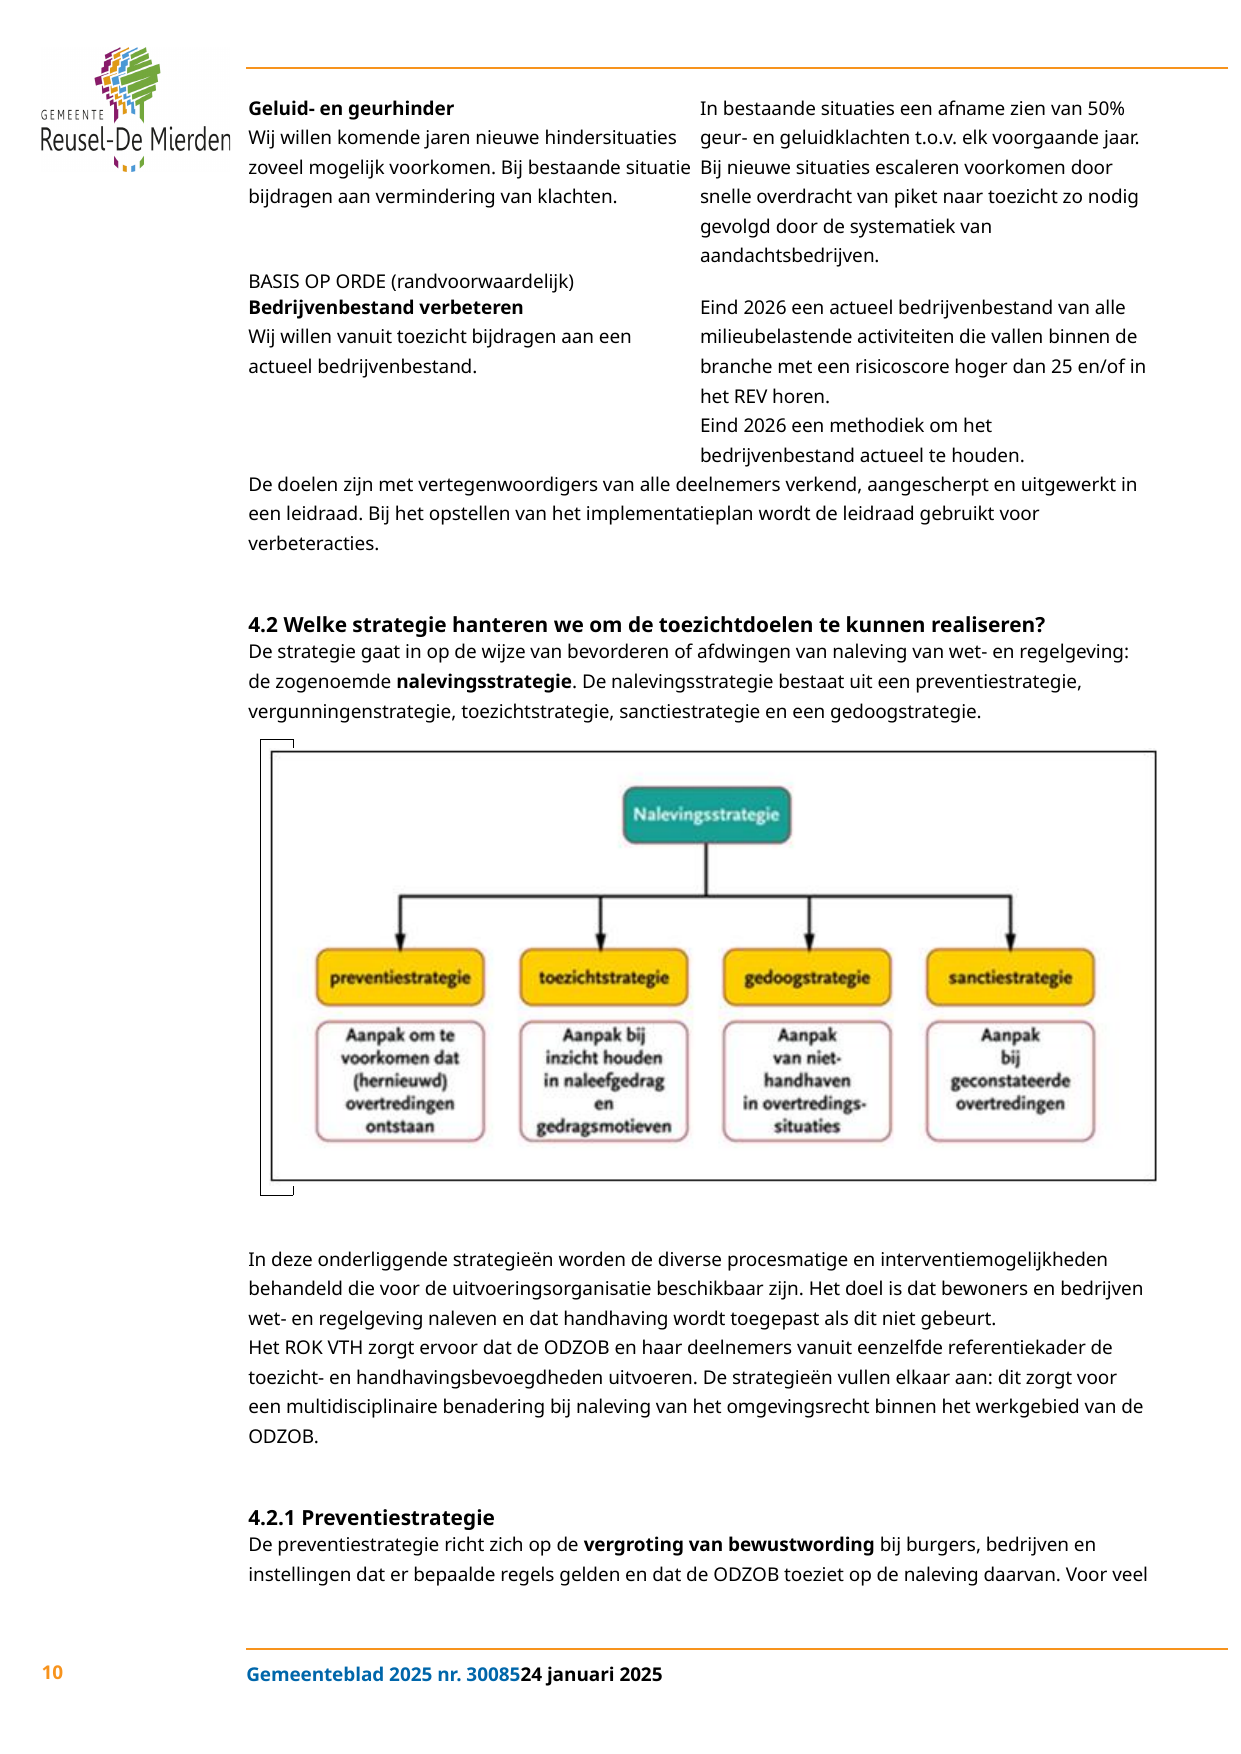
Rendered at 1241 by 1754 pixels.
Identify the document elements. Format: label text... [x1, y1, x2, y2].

text Het ROK VTH zorgt ervoor dat de ODZOB en haar deelnemers vanuit eenzelfde referentiekader de toezicht- en handhavingsbevoegdheden uitvoeren. De strategieën vullen elkaar aan: dit zorgt voor een multidisciplinaire benadering bij naleving van het omgevingsrecht binnen het werkgebied van de ODZOB. [248, 1334, 1152, 1449]
table_cell Geluid- en geurhinder Wij willen komende jaren nieuwe hindersituaties zoveel mogelijk voorkomen. Bij bestaande situatie bijdragen aan vermindering van klachten. [248, 95, 700, 268]
text 4.2 Welke strategie hanteren we om de toezichtdoelen te kunnen realiseren? [248, 610, 1152, 639]
text In deze onderliggende strategieën worden de diverse procesmatige en interventiemogelijkheden behandeld die voor de uitvoeringsorganisatie beschikbaar zijn. Het doel is dat bewoners en bedrijven wet- en regelgeving naleven en dat handhaving wordt toegepast als dit niet gebeurt. [248, 1246, 1152, 1331]
picture [268, 748, 1163, 1186]
text De preventiestrategie richt zich op de vergroting van bewustwording bij burgers, bedrijven en instellingen dat er bepaalde regels gelden en dat de ODZOB toeziet op de naleving daarvan. Voor veel [248, 1532, 1152, 1587]
table_cell BASIS OP ORDE (randvoorwaardelijk) [248, 269, 1152, 294]
text De doelen zijn met vertegenwoordigers van alle deelnemers verkend, aangescherpt en uitgewerkt in een leidraad. Bij het opstellen van het implementatieplan wordt de leidraad gebruikt voor verbeteracties. [248, 471, 1152, 556]
text 4.2.1 Preventiestrategie [248, 1503, 1152, 1532]
picture [41, 47, 231, 172]
table_cell In bestaande situaties een afname zien van 50% geur- en geluidklachten t.o.v. elk voorgaande jaar. Bij nieuwe situaties escaleren voorkomen door snelle overdracht van piket naar toezicht zo nodig gevolgd door de systematiek van aandachtsbedrijven. [700, 95, 1152, 268]
table_cell Bedrijvenbestand verbeteren Wij willen vanuit toezicht bijdragen aan een actueel bedrijvenbestand. [248, 294, 700, 468]
text De strategie gaat in op de wijze van bevorderen of afdwingen van naleving van wet- en regelgeving: de zogenoemde nalevingsstrategie. De nalevingsstrategie bestaat uit een preventiestrategie, vergunningenstrategie, toezichtstrategie, sanctiestrategie en een gedoogstrategie. [248, 639, 1152, 723]
table_cell Eind 2026 een actueel bedrijvenbestand van alle milieubelastende activiteiten die vallen binnen de branche met een risicoscore hoger dan 25 en/of in het REV horen. Eind 2026 een methodiek om het bedrijvenbestand actueel te houden. [700, 294, 1152, 468]
